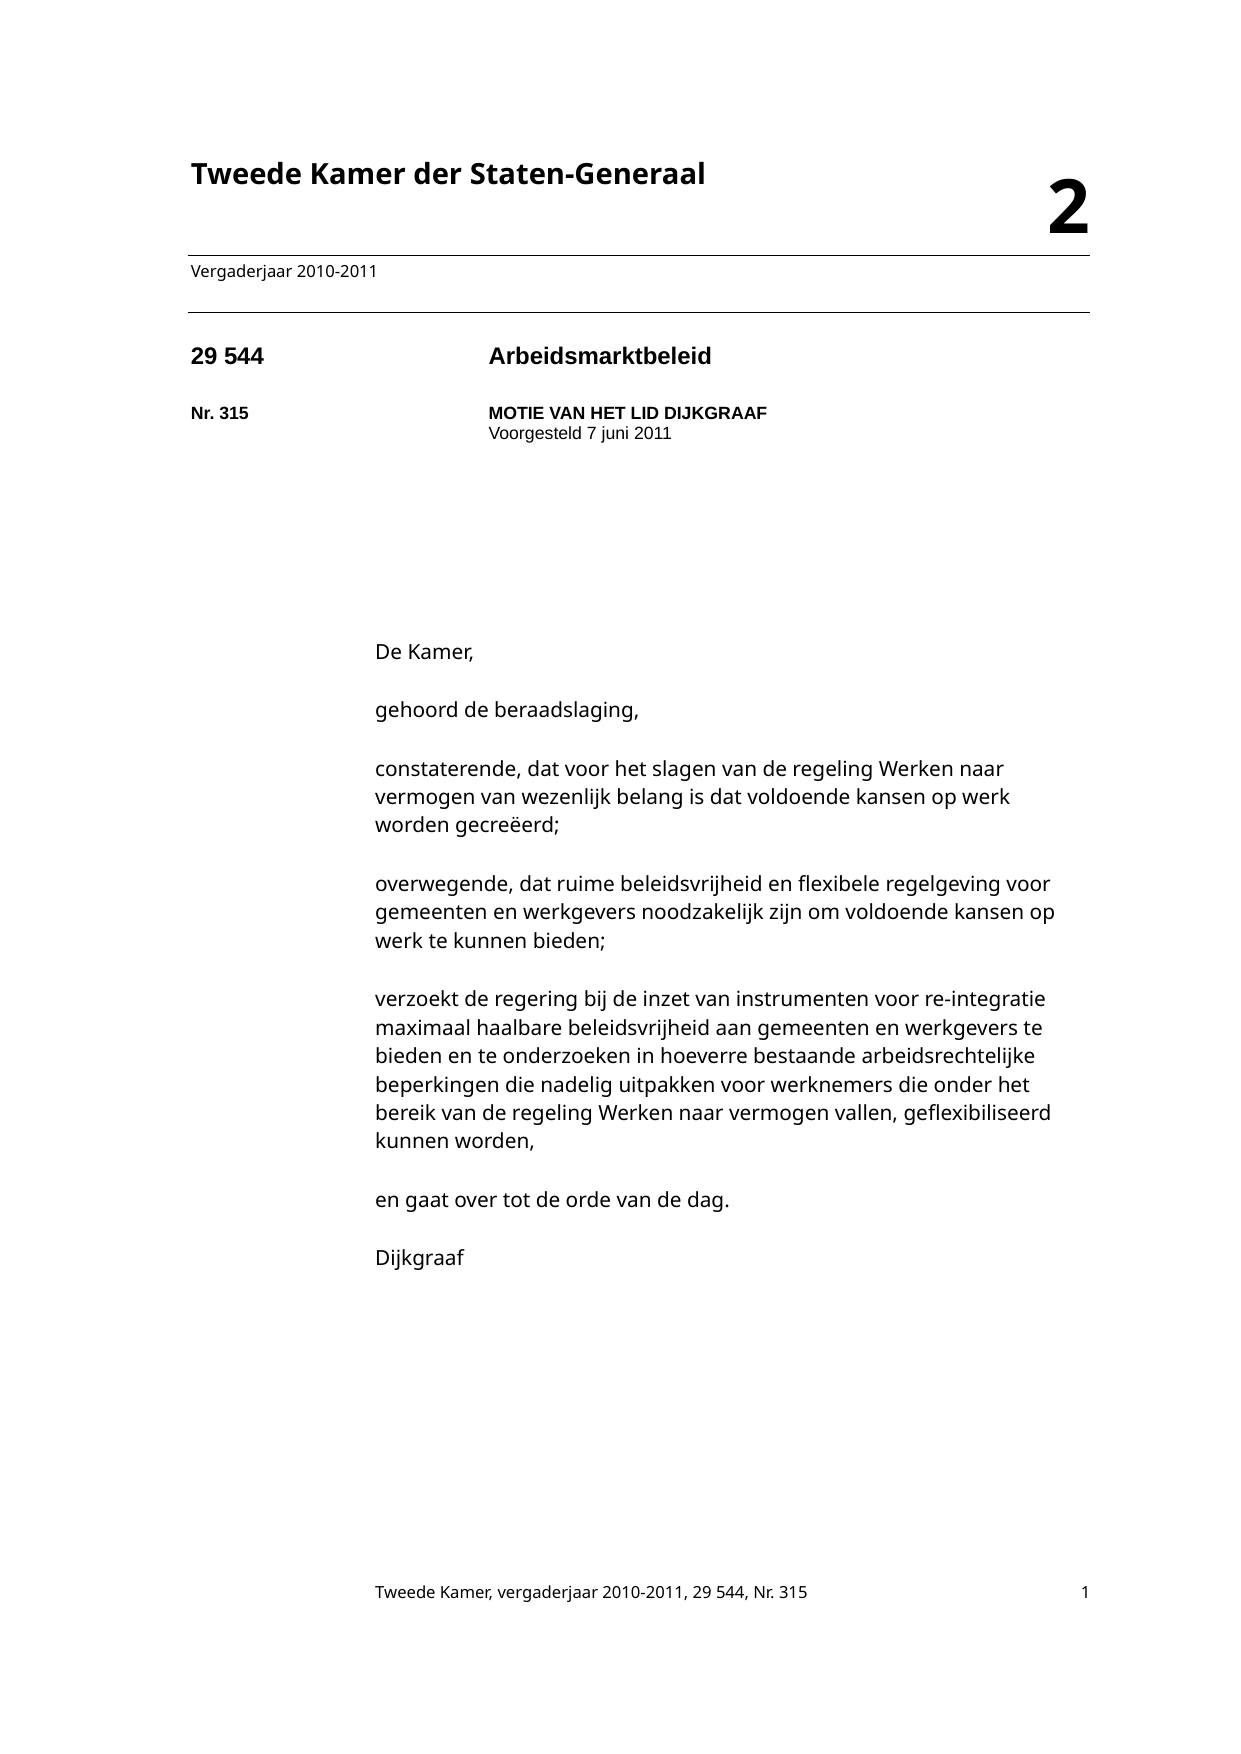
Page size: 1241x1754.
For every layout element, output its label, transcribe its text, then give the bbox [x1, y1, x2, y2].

text verzoekt de regering bij de inzet van instrumenten voor re-integratie maximaal haalbare beleidsvrijheid aan gemeenten en werkgevers te bieden en te onderzoeken in hoeverre bestaande arbeidsrechtelijke beperkingen die nadelig uitpakken voor werknemers die onder het bereik van de regeling Werken naar vermogen vallen, geflexibiliseerd kunnen worden, [375, 984, 1090, 1155]
table_cell 29 544 [188, 339, 485, 399]
table_cell Vergaderjaar 2010-2011 [188, 256, 485, 312]
text De Kamer, [375, 637, 1090, 665]
text Dijkgraaf [375, 1243, 1090, 1272]
text constaterende, dat voor het slagen van de regeling Werken naar vermogen van wezenlijk belang is dat voldoende kansen op werk worden gecreëerd; [375, 754, 1090, 839]
table_cell [188, 313, 485, 339]
table_cell Nr. 315 [188, 399, 485, 518]
table_cell Arbeidsmarktbeleid [485, 339, 1090, 399]
text gehoord de beraadslaging, [375, 695, 1090, 724]
table_cell MOTIE VAN HET LID DIJKGRAAF Voorgesteld 7 juni 2011 [485, 399, 1090, 518]
table_cell [485, 313, 1090, 339]
table_header 2 [910, 150, 1090, 255]
table_header Tweede Kamer der Staten-Generaal [188, 150, 909, 255]
table_cell [485, 256, 1090, 312]
text en gaat over tot de orde van de dag. [375, 1185, 1090, 1213]
text overwegende, dat ruime beleidsvrijheid en flexibele regelgeving voor gemeenten en werkgevers noodzakelijk zijn om voldoende kansen op werk te kunnen bieden; [375, 869, 1090, 954]
